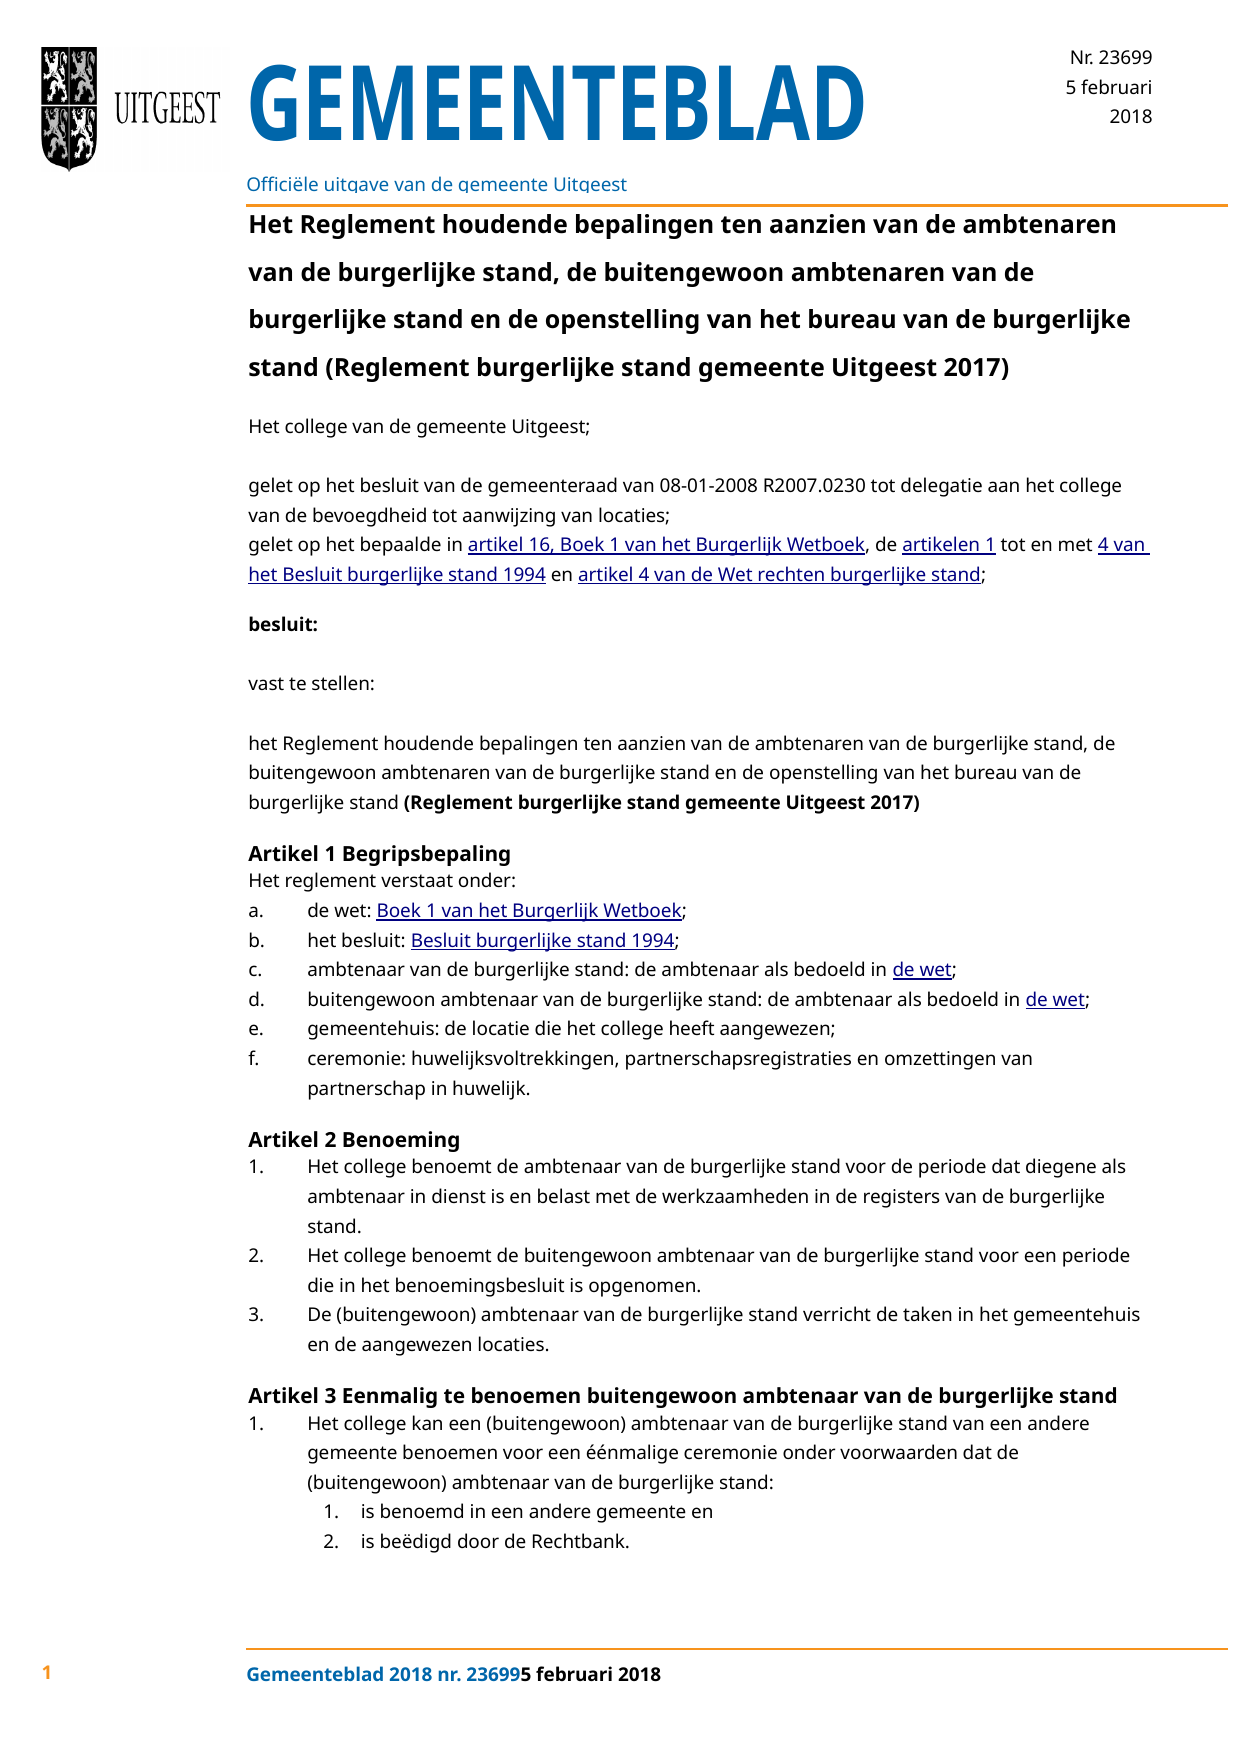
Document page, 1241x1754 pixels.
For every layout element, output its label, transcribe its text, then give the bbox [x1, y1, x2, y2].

list Het college kan een (buitengewoon) ambtenaar van de burgerlijke stand van een andere gemeente benoemen voor een éénmalige ceremonie onder voorwaarden dat de (buitengewoon) ambtenaar van de burgerlijke stand: [248, 1410, 1152, 1495]
text Het college van de gemeente Uitgeest; [248, 413, 1152, 439]
text Het Reglement houdende bepalingen ten aanzien van de ambtenaren van de burgerlijke stand, de buitengewoon ambtenaren van de burgerlijke stand en de openstelling van het bureau van de burgerlijke stand (Reglement burgerlijke stand gemeente Uitgeest 2017) [248, 207, 1152, 384]
list is benoemd in een andere gemeente en [323, 1499, 1152, 1524]
list ambtenaar van de burgerlijke stand: de ambtenaar als bedoeld in de wet; [248, 956, 1152, 982]
list Het college benoemt de buitengewoon ambtenaar van de burgerlijke stand voor een periode die in het benoemingsbesluit is opgenomen. [248, 1242, 1152, 1298]
list is beëdigd door de Rechtbank. [323, 1528, 1152, 1554]
list het besluit: Besluit burgerlijke stand 1994; [248, 927, 1152, 953]
picture [41, 47, 231, 172]
list ceremonie: huwelijksvoltrekkingen, partnerschapsregistraties en omzettingen van partnerschap in huwelijk. [248, 1045, 1152, 1101]
text Artikel 3 Eenmalig te benoemen buitengewoon ambtenaar van de burgerlijke stand [248, 1382, 1152, 1410]
list buitengewoon ambtenaar van de burgerlijke stand: de ambtenaar als bedoeld in de wet; [248, 986, 1152, 1012]
text het Reglement houdende bepalingen ten aanzien van de ambtenaren van de burgerlijke stand, de buitengewoon ambtenaren van de burgerlijke stand en de openstelling van het bureau van de burgerlijke stand (Reglement burgerlijke stand gemeente Uitgeest 2017) [248, 730, 1152, 814]
text gelet op het bepaalde in artikel 16, Boek 1 van het Burgerlijk Wetboek, de artikelen 1 tot en met 4 van het Besluit burgerlijke stand 1994 en artikel 4 van de Wet rechten burgerlijke stand; [248, 531, 1152, 587]
list Het college benoemt de ambtenaar van de burgerlijke stand voor de periode dat diegene als ambtenaar in dienst is en belast met de werkzaamheden in de registers van de burgerlijke stand. [248, 1154, 1152, 1238]
text vast te stellen: [248, 671, 1152, 696]
text besluit: [248, 611, 1152, 637]
list De (buitengewoon) ambtenaar van de burgerlijke stand verricht de taken in het gemeentehuis en de aangewezen locaties. [248, 1302, 1152, 1357]
text Artikel 1 Begripsbepaling [248, 839, 1152, 868]
text gelet op het besluit van de gemeenteraad van 08-01-2008 R2007.0230 tot delegatie aan het college van de bevoegdheid tot aanwijzing van locaties; [248, 472, 1152, 528]
list de wet: Boek 1 van het Burgerlijk Wetboek; [248, 897, 1152, 923]
list gemeentehuis: de locatie die het college heeft aangewezen; [248, 1016, 1152, 1041]
text Het reglement verstaat onder: [248, 868, 1152, 893]
text Artikel 2 Benoeming [248, 1125, 1152, 1154]
